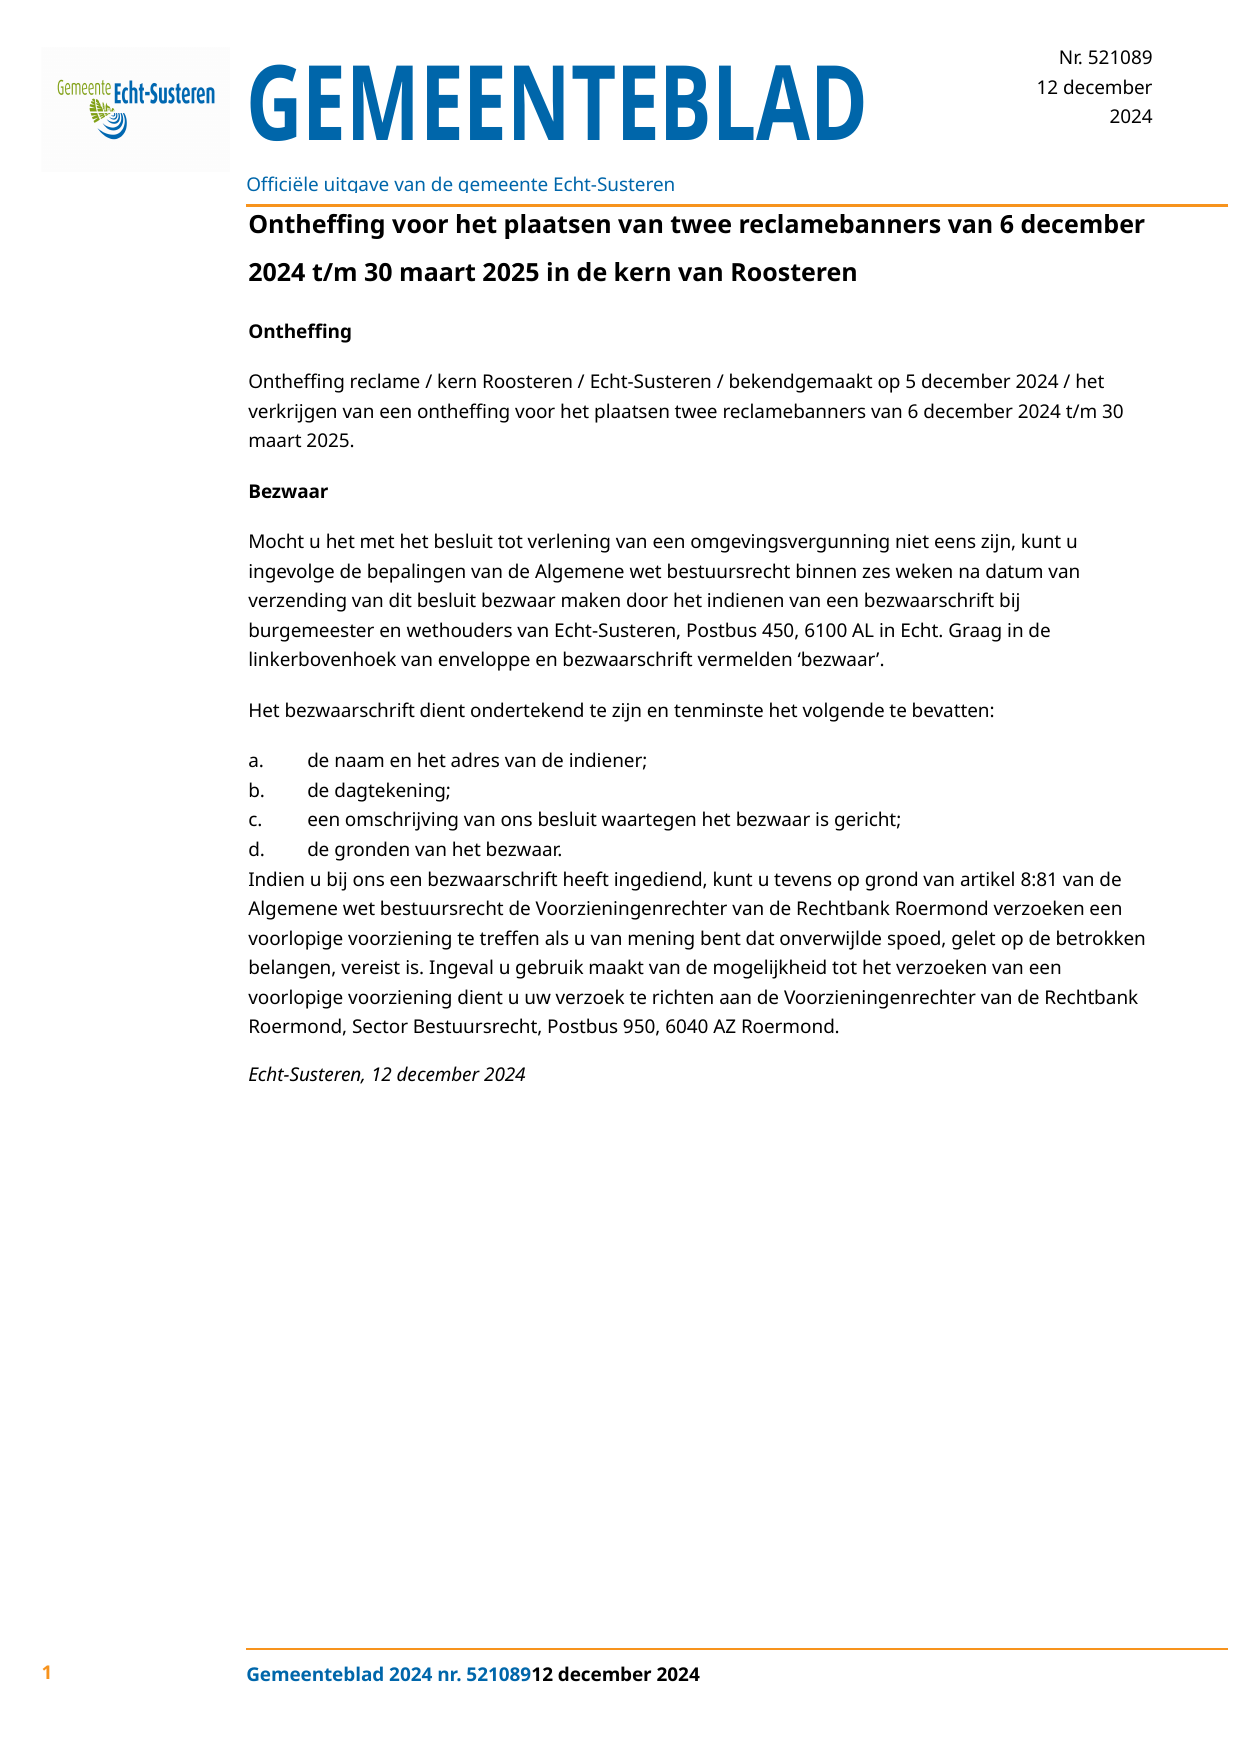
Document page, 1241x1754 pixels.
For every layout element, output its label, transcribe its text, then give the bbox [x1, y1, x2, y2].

text Ontheffing voor het plaatsen van twee reclamebanners van 6 december 2024 t/m 30 maart 2025 in de kern van Roosteren [248, 207, 1152, 288]
text Indien u bij ons een bezwaarschrift heeft ingediend, kunt u tevens op grond van artikel 8:81 van de Algemene wet bestuursrecht de Voorzieningenrechter van de Rechtbank Roermond verzoeken een voorlopige voorziening te treffen als u van mening bent dat onverwijlde spoed, gelet op de betrokken belangen, vereist is. Ingeval u gebruik maakt van de mogelijkheid tot het verzoeken van een voorlopige voorziening dient u uw verzoek te richten aan de Voorzieningenrechter van de Rechtbank Roermond, Sector Bestuursrecht, Postbus 950, 6040 AZ Roermond. [248, 866, 1152, 1039]
text Ontheffing reclame / kern Roosteren / Echt-Susteren / bekendgemaakt op 5 december 2024 / het verkrijgen van een ontheffing voor het plaatsen twee reclamebanners van 6 december 2024 t/m 30 maart 2025. [248, 368, 1152, 453]
list de dagtekening; [248, 777, 1152, 803]
list de gronden van het bezwaar. [248, 836, 1152, 862]
text Mocht u het met het besluit tot verlening van een omgevingsvergunning niet eens zijn, kunt u ingevolge de bepalingen van de Algemene wet bestuursrecht binnen zes weken na datum van verzending van dit besluit bezwaar maken door het indienen van een bezwaarschrift bij burgemeester en wethouders van Echt-Susteren, Postbus 450, 6100 AL in Echt. Graag in de linkerbovenhoek van enveloppe en bezwaarschrift vermelden ‘bezwaar’. [248, 528, 1152, 672]
text Het bezwaarschrift dient ondertekend te zijn en tenminste het volgende te bevatten: [248, 697, 1152, 723]
list een omschrijving van ons besluit waartegen het bezwaar is gericht; [248, 807, 1152, 832]
list de naam en het adres van de indiener; [248, 747, 1152, 773]
text Echt-Susteren, 12 december 2024 [248, 1062, 1152, 1087]
picture [41, 47, 231, 172]
text Bezwaar [248, 478, 1152, 504]
text Ontheffing [248, 318, 1152, 344]
